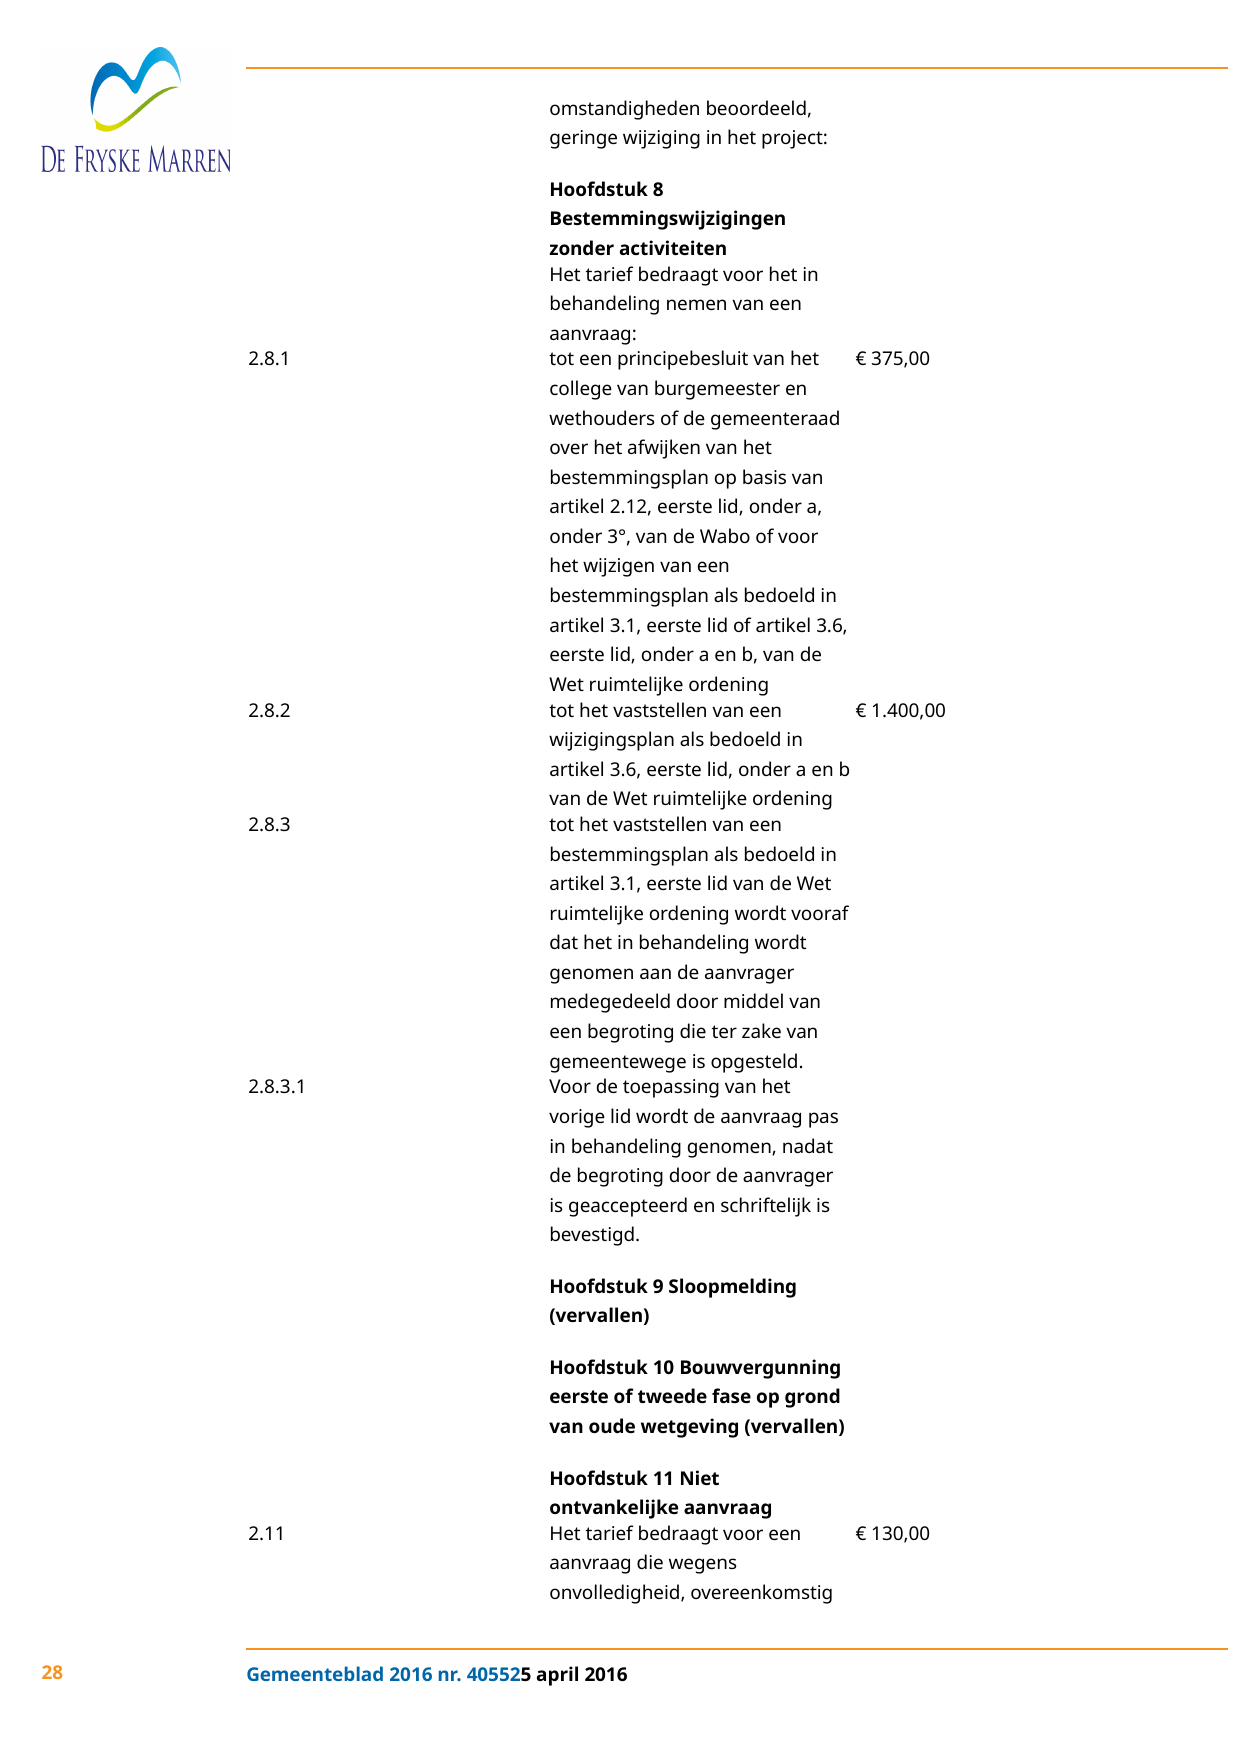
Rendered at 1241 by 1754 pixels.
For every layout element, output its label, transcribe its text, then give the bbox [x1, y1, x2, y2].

table_cell omstandigheden beoordeeld, geringe wijziging in het project: [549, 95, 850, 150]
table_cell Hoofdstuk 9 Sloopmelding (vervallen) [549, 1273, 850, 1328]
table_cell [248, 1439, 549, 1465]
table_cell [850, 1273, 1152, 1328]
table_cell tot het vaststellen van een wijzigingsplan als bedoeld in artikel 3.6, eerste lid, onder a en b van de Wet ruimtelijke ordening [549, 697, 850, 811]
table_cell [248, 1273, 549, 1328]
table_cell [549, 1247, 850, 1273]
table_cell Voor de toepassing van het vorige lid wordt de aanvraag pas in behandeling genomen, nadat de begroting door de aanvrager is geaccepteerd en schriftelijk is bevestigd. [549, 1074, 850, 1247]
table_cell € 1.400,00 [850, 697, 1152, 811]
table_cell 2.8.3 [248, 811, 549, 1074]
table_cell [248, 1465, 549, 1520]
table_cell [549, 1439, 850, 1465]
table_cell [850, 1074, 1152, 1247]
table_cell [248, 150, 549, 176]
table_cell [850, 1465, 1152, 1520]
table_cell [248, 1354, 549, 1439]
table_cell [549, 150, 850, 176]
table_cell Hoofdstuk 10 Bouwvergunning eerste of tweede fase op grond van oude wetgeving (vervallen) [549, 1354, 850, 1439]
table_cell € 375,00 [850, 346, 1152, 697]
table_cell 2.8.3.1 [248, 1074, 549, 1247]
table_cell Het tarief bedraagt voor een aanvraag die wegens onvolledigheid, overeenkomstig [549, 1520, 850, 1605]
table_cell [248, 95, 549, 150]
table_cell [850, 176, 1152, 261]
table_cell 2.8.1 [248, 346, 549, 697]
table_cell [850, 1354, 1152, 1439]
table_cell [850, 150, 1152, 176]
table_cell [850, 261, 1152, 346]
table_cell tot een principebesluit van het college van burgemeester en wethouders of de gemeenteraad over het afwijken van het bestemmingsplan op basis van artikel 2.12, eerste lid, onder a, onder 3°, van de Wabo of voor het wijzigen van een bestemmingsplan als bedoeld in artikel 3.1, eerste lid of artikel 3.6, eerste lid, onder a en b, van de Wet ruimtelijke ordening [549, 346, 850, 697]
table_cell [248, 1247, 549, 1273]
table_cell tot het vaststellen van een bestemmingsplan als bedoeld in artikel 3.1, eerste lid van de Wet ruimtelijke ordening wordt vooraf dat het in behandeling wordt genomen aan de aanvrager medegedeeld door middel van een begroting die ter zake van gemeentewege is opgesteld. [549, 811, 850, 1074]
table_cell 2.8.2 [248, 697, 549, 811]
table_cell [549, 1328, 850, 1354]
table_cell Hoofdstuk 8 Bestemmingswijzigingen zonder activiteiten [549, 176, 850, 261]
table_cell [248, 176, 549, 261]
table_cell Het tarief bedraagt voor het in behandeling nemen van een aanvraag: [549, 261, 850, 346]
table_cell [850, 1328, 1152, 1354]
table_cell [248, 261, 549, 346]
picture [41, 47, 231, 172]
table_cell Hoofdstuk 11 Niet ontvankelijke aanvraag [549, 1465, 850, 1520]
table_cell [850, 1247, 1152, 1273]
table_cell 2.11 [248, 1520, 549, 1605]
table_cell € 130,00 [850, 1520, 1152, 1605]
table_cell [850, 811, 1152, 1074]
table_cell [850, 1439, 1152, 1465]
table_cell [850, 95, 1152, 150]
table_cell [248, 1328, 549, 1354]
